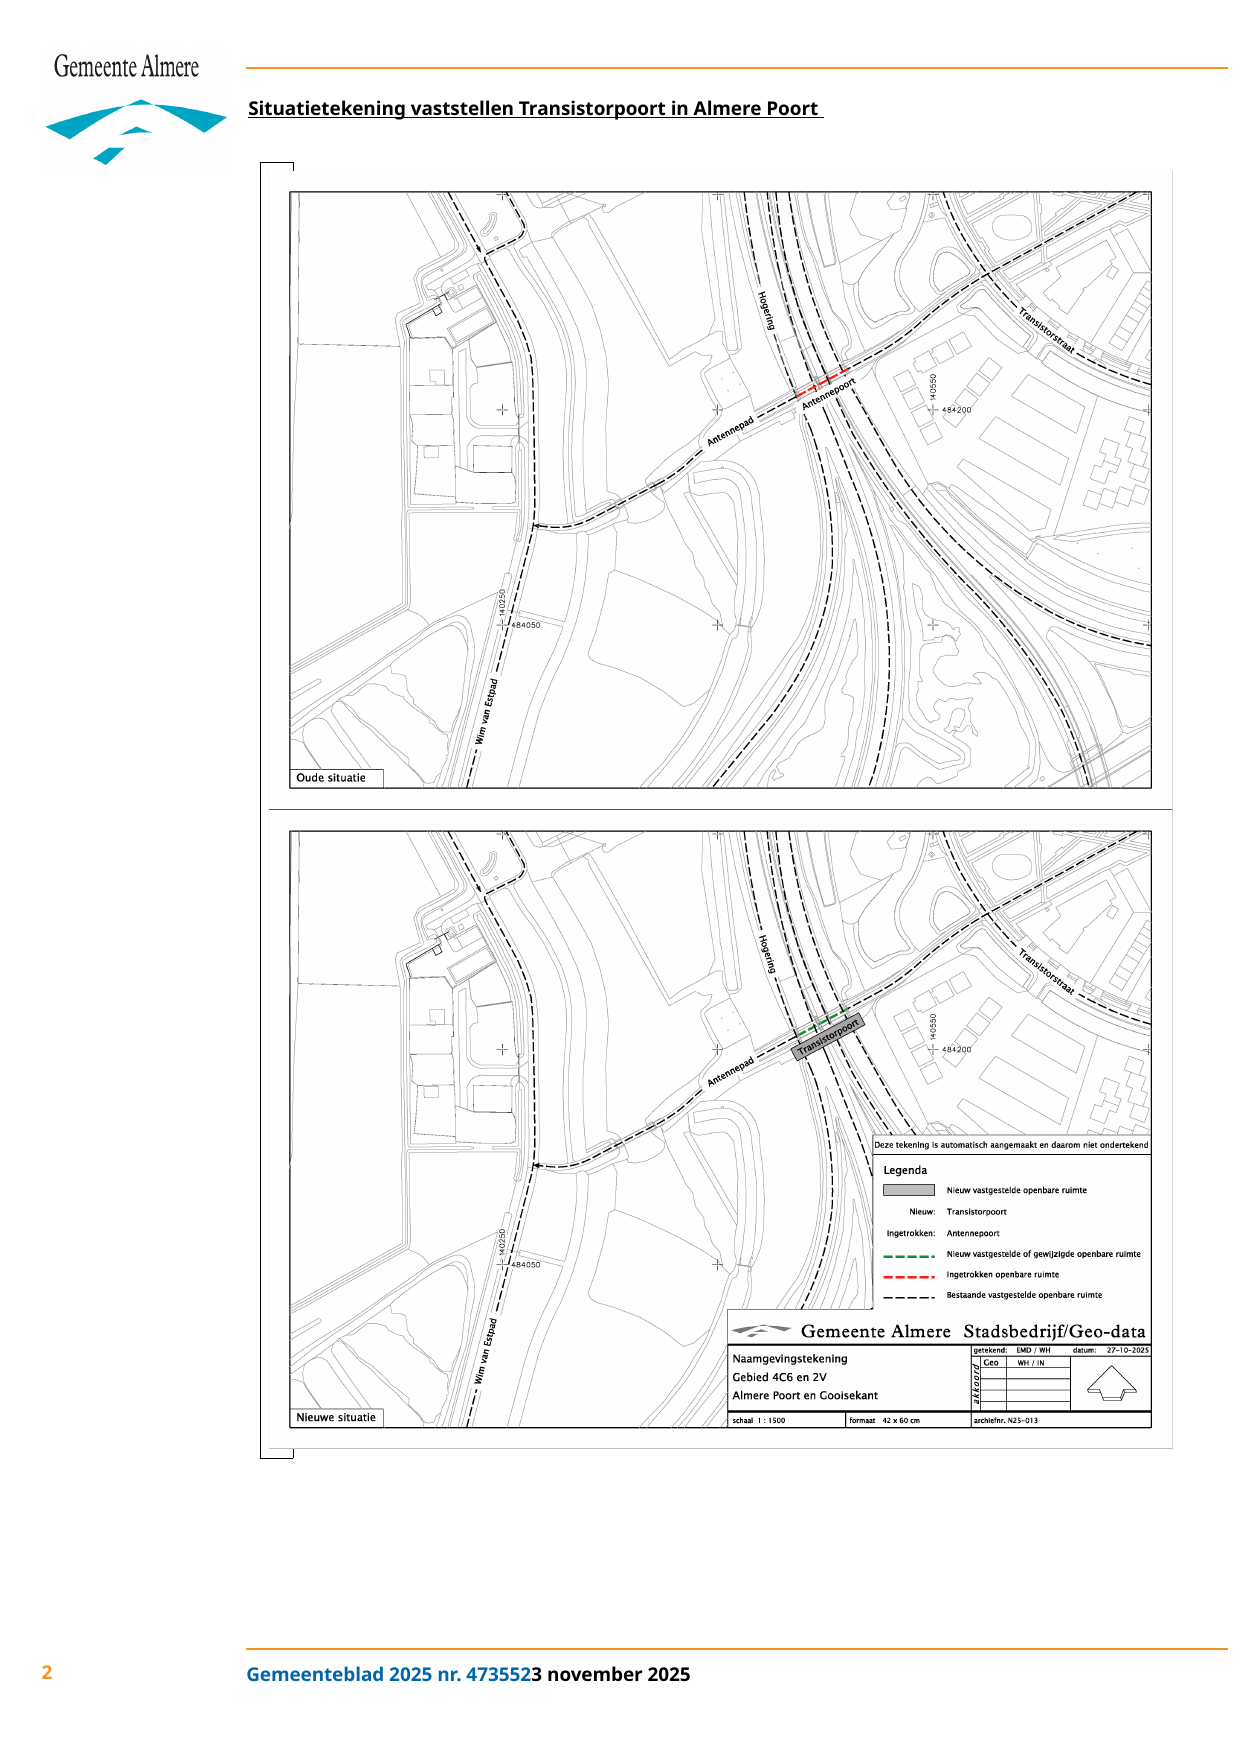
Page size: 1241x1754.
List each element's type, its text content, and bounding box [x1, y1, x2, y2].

text Situatietekening vaststellen Transistorpoort in Almere Poort [248, 95, 1152, 121]
picture [268, 171, 1173, 1449]
picture [41, 47, 231, 172]
